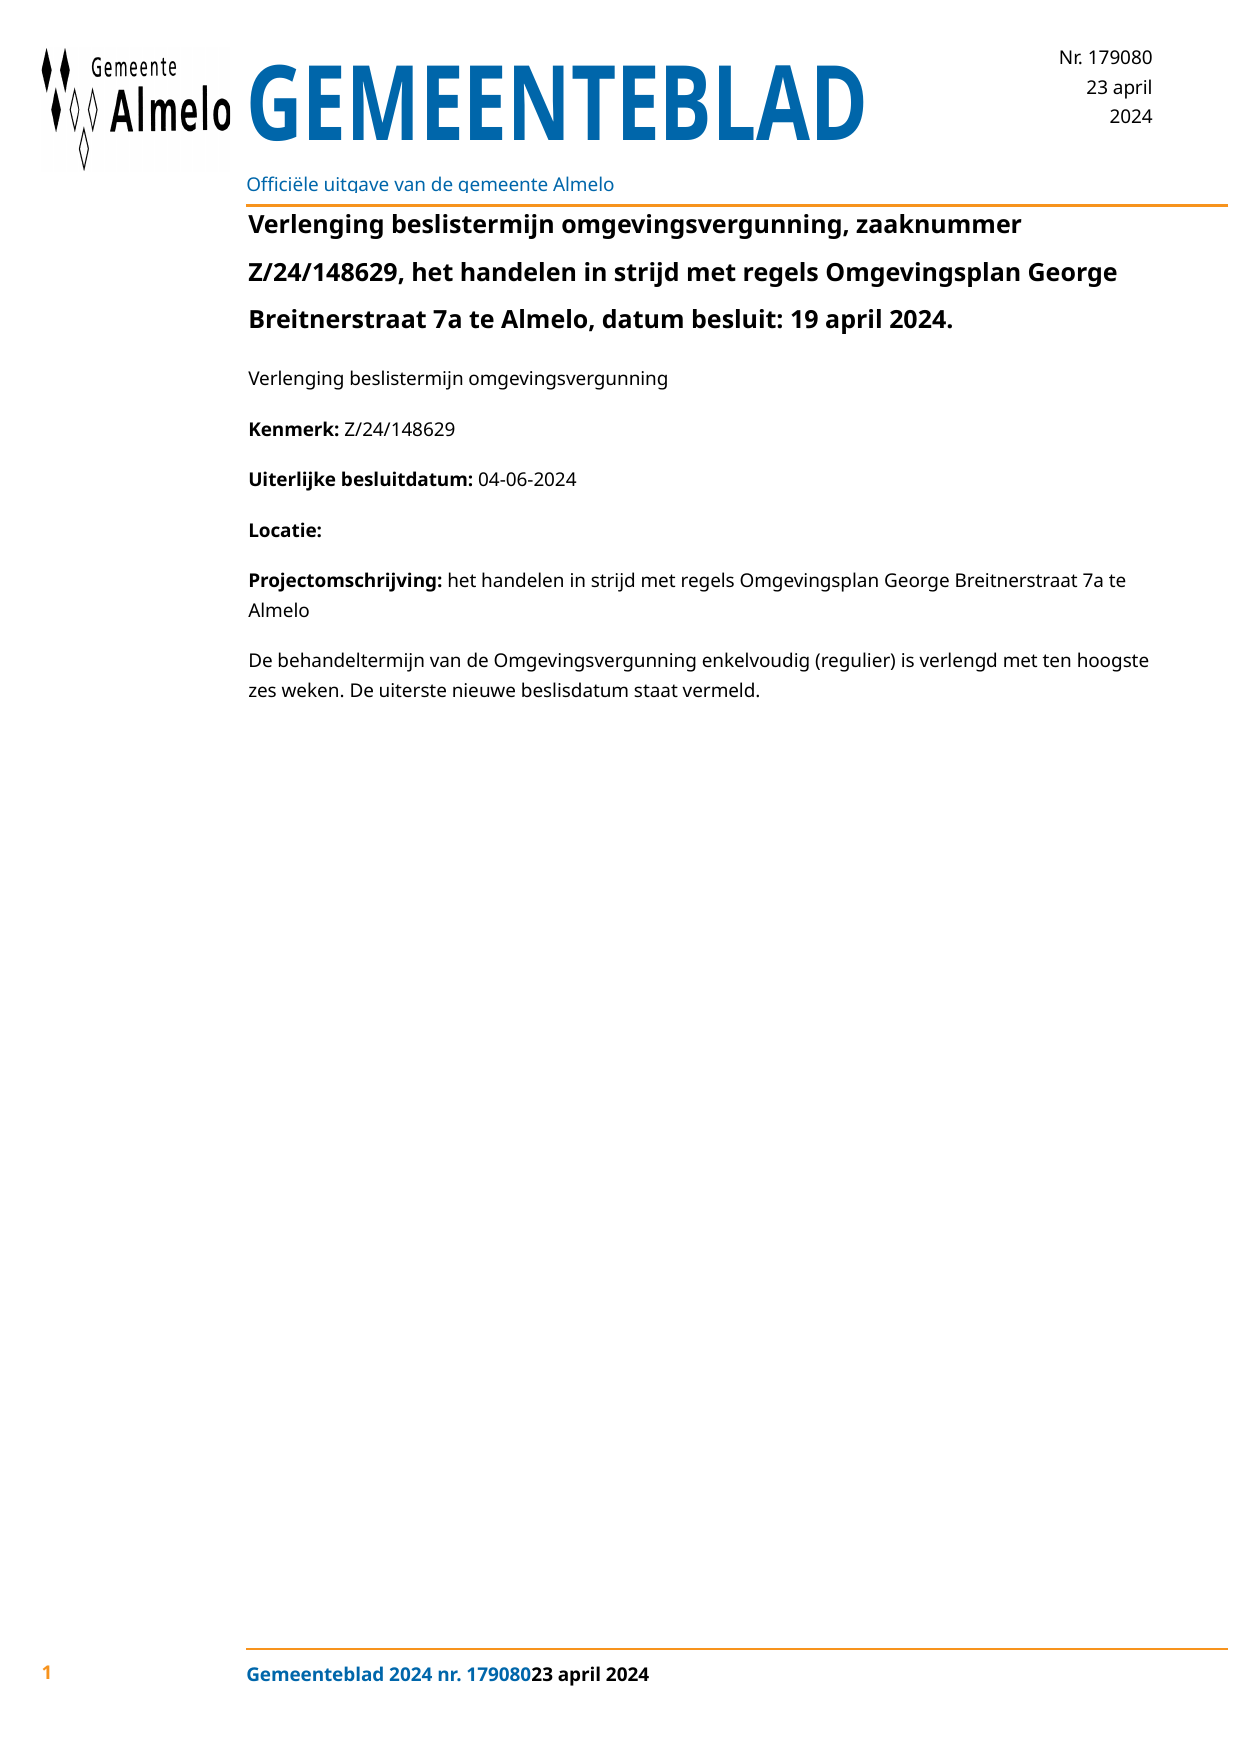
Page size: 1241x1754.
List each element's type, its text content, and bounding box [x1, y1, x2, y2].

text Locatie: [248, 517, 1152, 542]
text Kenmerk: Z/24/148629 [248, 416, 1152, 442]
picture [41, 47, 231, 172]
text Verlenging beslistermijn omgevingsvergunning [248, 366, 1152, 391]
text Uiterlijke besluitdatum: 04-06-2024 [248, 466, 1152, 492]
text Verlenging beslistermijn omgevingsvergunning, zaaknummer Z/24/148629, het handelen in strijd met regels Omgevingsplan George Breitnerstraat 7a te Almelo, datum besluit: 19 april 2024. [248, 207, 1152, 336]
text De behandeltermijn van de Omgevingsvergunning enkelvoudig (regulier) is verlengd met ten hoogste zes weken. De uiterste nieuwe beslisdatum staat vermeld. [248, 647, 1152, 702]
text Projectomschrijving: het handelen in strijd met regels Omgevingsplan George Breitnerstraat 7a te Almelo [248, 567, 1152, 622]
